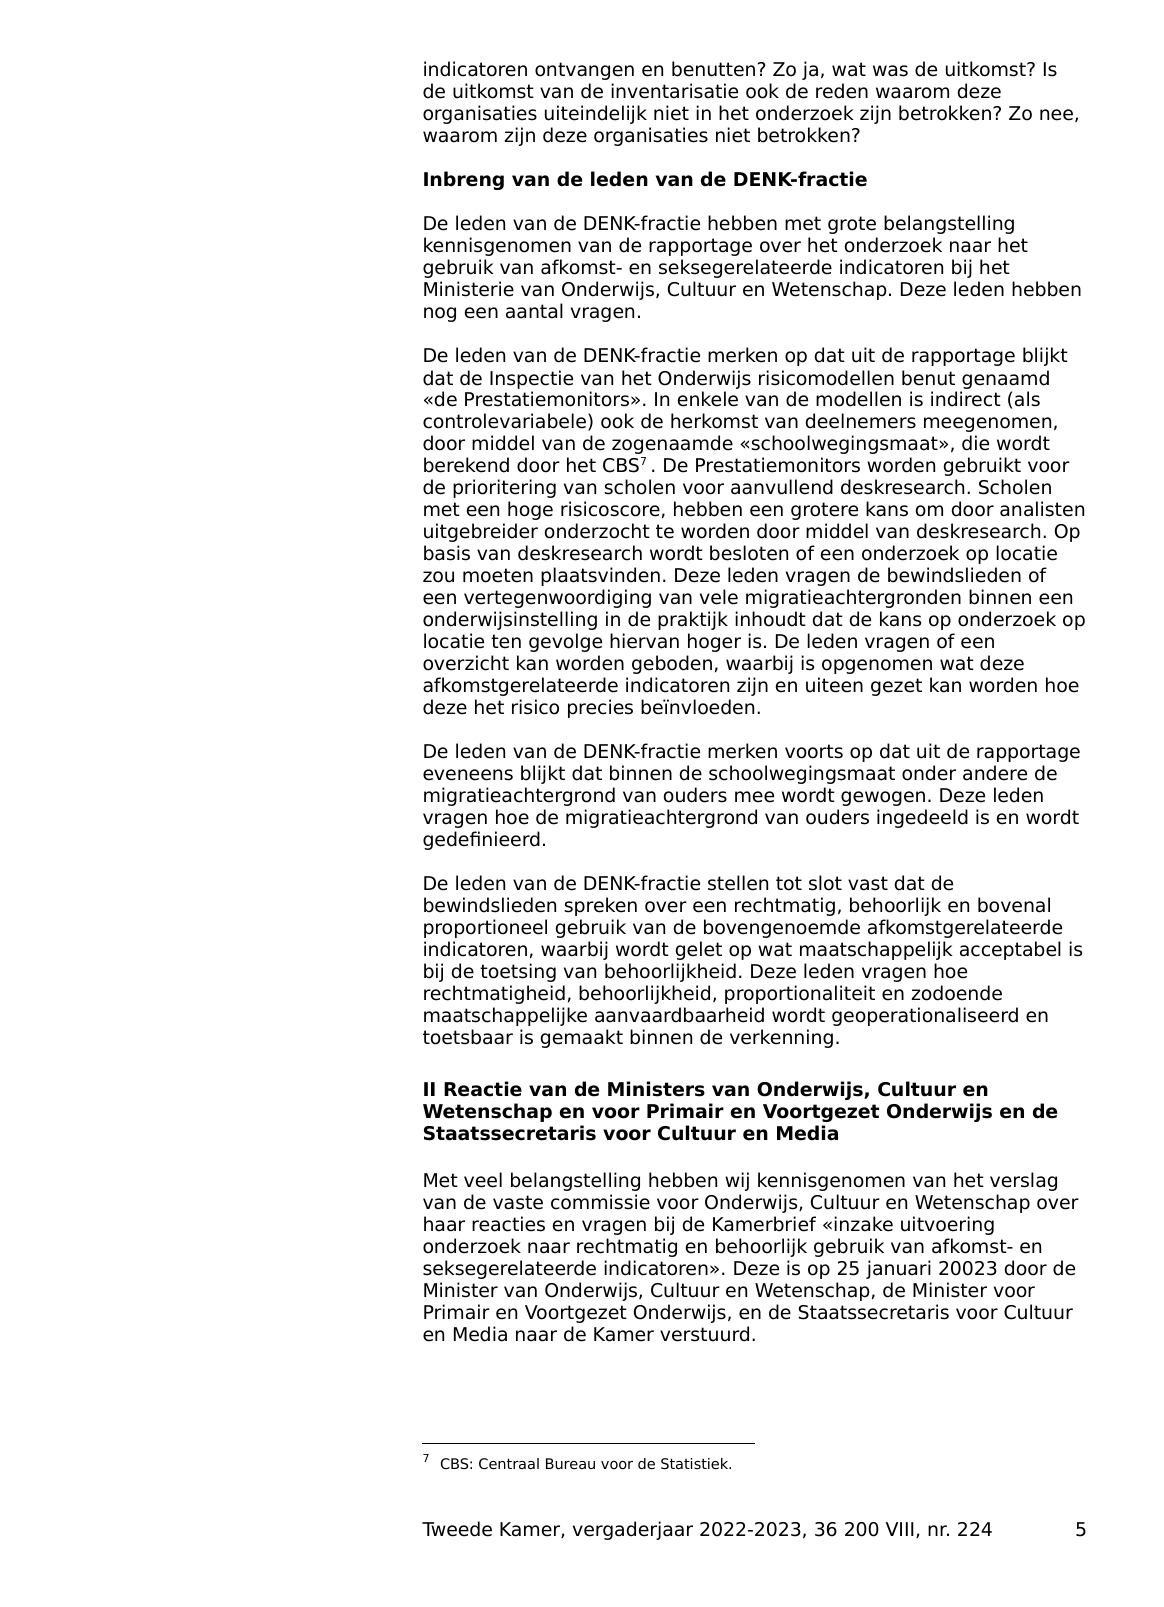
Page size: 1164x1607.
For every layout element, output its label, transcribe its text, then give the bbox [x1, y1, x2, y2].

text indicatoren ontvangen en benutten? Zo ja, wat was de uitkomst? Is de uitkomst van de inventarisatie ook de reden waarom deze organisaties uiteindelijk niet in het onderzoek zijn betrokken? Zo nee, waarom zijn deze organisaties niet betrokken? [422, 59, 1087, 147]
subtitle II Reactie van de Ministers van Onderwijs, Cultuur en Wetenschap en voor Primair en Voortgezet Onderwijs en de Staatssecretaris voor Cultuur en Media [422, 1079, 1087, 1145]
text Met veel belangstelling hebben wij kennisgenomen van het verslag van de vaste commissie voor Onderwijs, Cultuur en Wetenschap over haar reacties en vragen bij de Kamerbrief «inzake uitvoering onderzoek naar rechtmatig en behoorlijk gebruik van afkomst- en seksegerelateerde indicatoren». Deze is op 25 januari 20023 door de Minister van Onderwijs, Cultuur en Wetenschap, de Minister voor Primair en Voortgezet Onderwijs, en de Staatssecretaris voor Cultuur en Media naar de Kamer verstuurd. [422, 1170, 1087, 1346]
text De leden van de DENK-fractie merken voorts op dat uit de rapportage eveneens blijkt dat binnen de schoolwegingsmaat onder andere de migratieachtergrond van ouders mee wordt gewogen. Deze leden vragen hoe de migratieachtergrond van ouders ingedeeld is en wordt gedefinieerd. [422, 741, 1087, 851]
text CBS: Centraal Bureau voor de Statistiek. [422, 1452, 1087, 1474]
subtitle Inbreng van de leden van de DENK-fractie [422, 169, 1087, 191]
text De leden van de DENK-fractie merken op dat uit de rapportage blijkt dat de Inspectie van het Onderwijs risicomodellen benut genaamd «de Prestatiemonitors». In enkele van de modellen is indirect (als controlevariabele) ook de herkomst van deelnemers meegenomen, door middel van de zogenaamde «schoolwegingsmaat», die wordt berekend door het CBS. De Prestatiemonitors worden gebruikt voor de prioritering van scholen voor aanvullend deskresearch. Scholen met een hoge risicoscore, hebben een grotere kans om door analisten uitgebreider onderzocht te worden door middel van deskresearch. Op basis van deskresearch wordt besloten of een onderzoek op locatie zou moeten plaatsvinden. Deze leden vragen de bewindslieden of een vertegenwoordiging van vele migratieachtergronden binnen een onderwijsinstelling in de praktijk inhoudt dat de kans op onderzoek op locatie ten gevolge hiervan hoger is. De leden vragen of een overzicht kan worden geboden, waarbij is opgenomen wat deze afkomstgerelateerde indicatoren zijn en uiteen gezet kan worden hoe deze het risico precies beïnvloeden. [422, 345, 1087, 719]
text De leden van de DENK-fractie stellen tot slot vast dat de bewindslieden spreken over een rechtmatig, behoorlijk en bovenal proportioneel gebruik van de bovengenoemde afkomstgerelateerde indicatoren, waarbij wordt gelet op wat maatschappelijk acceptabel is bij de toetsing van behoorlijkheid. Deze leden vragen hoe rechtmatigheid, behoorlijkheid, proportionaliteit en zodoende maatschappelijke aanvaardbaarheid wordt geoperationaliseerd en toetsbaar is gemaakt binnen de verkenning. [422, 873, 1087, 1049]
text De leden van de DENK-fractie hebben met grote belangstelling kennisgenomen van de rapportage over het onderzoek naar het gebruik van afkomst- en seksegerelateerde indicatoren bij het Ministerie van Onderwijs, Cultuur en Wetenschap. Deze leden hebben nog een aantal vragen. [422, 213, 1087, 323]
